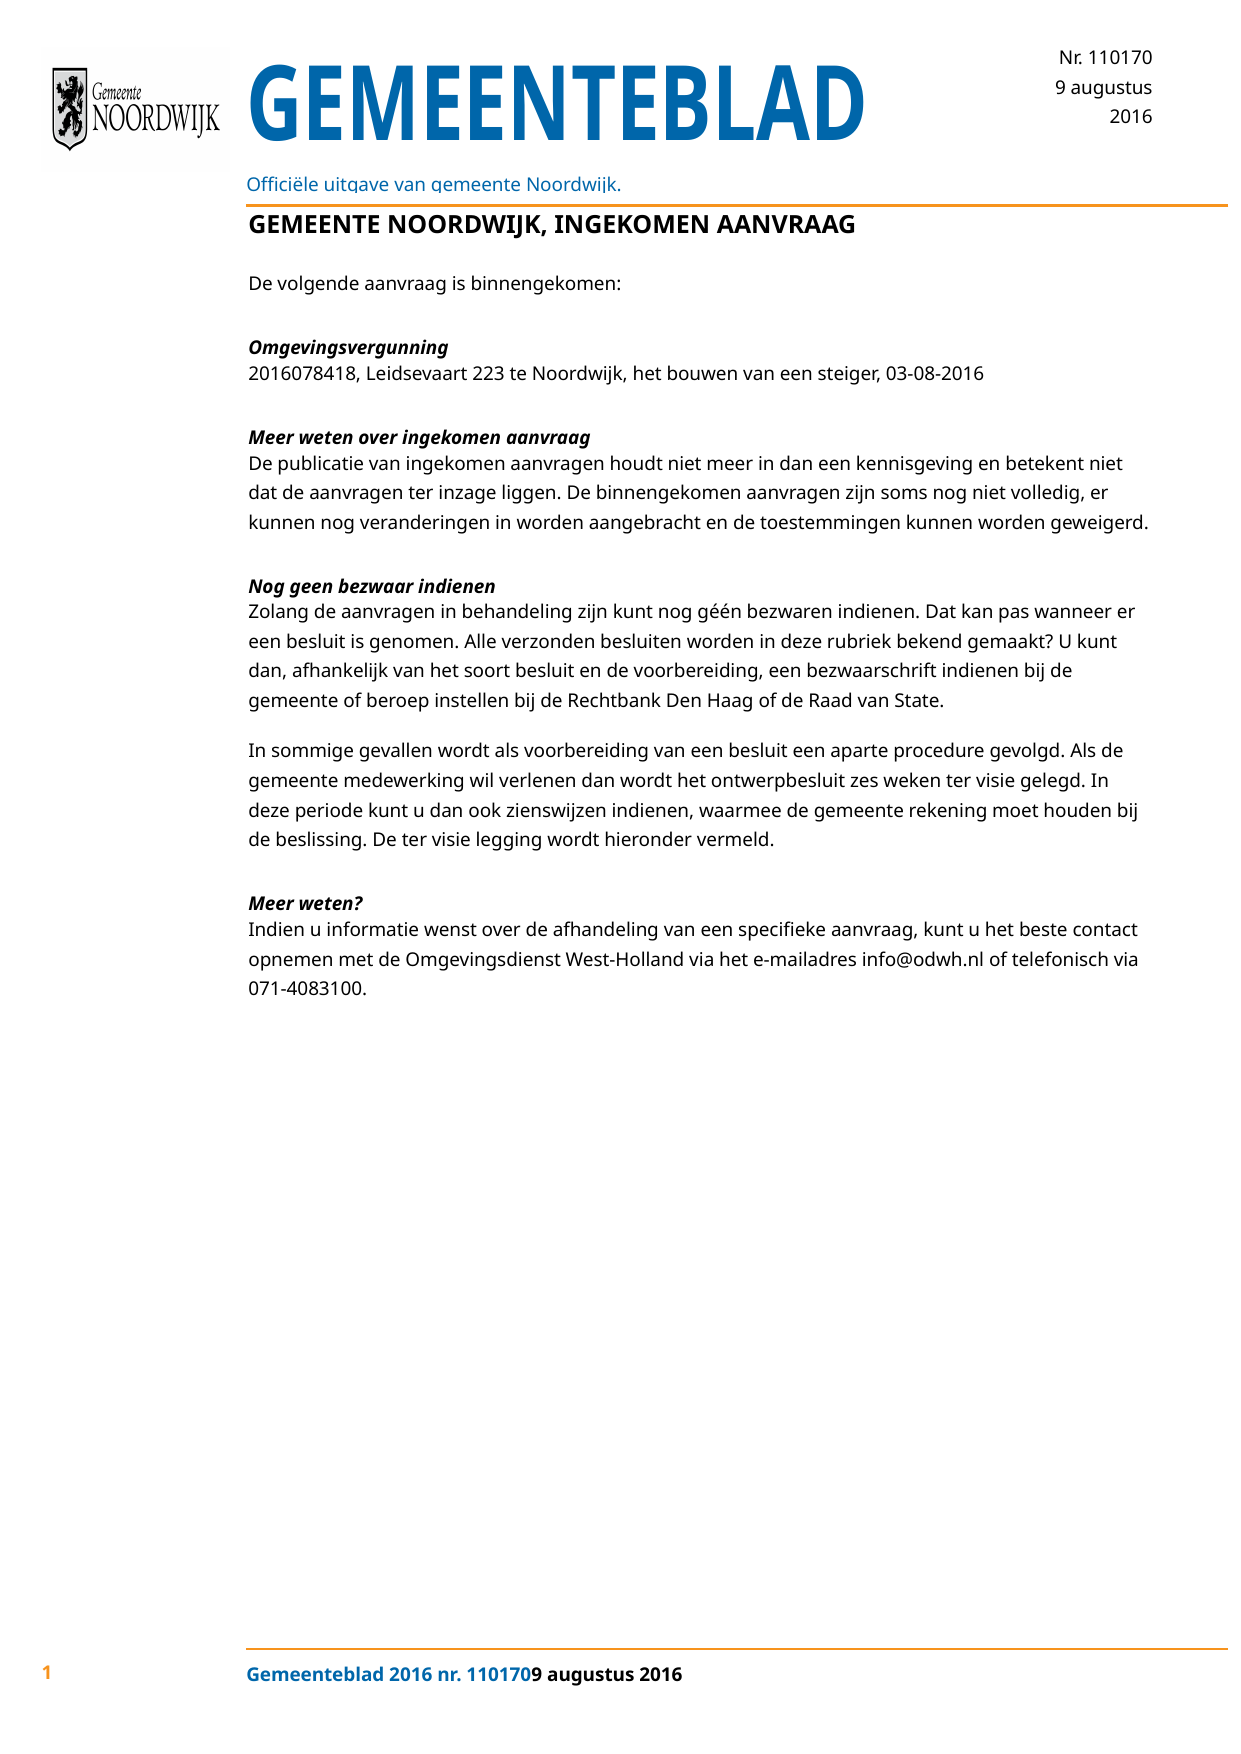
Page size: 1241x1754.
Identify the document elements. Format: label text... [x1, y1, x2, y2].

text 2016078418, Leidsevaart 223 te Noordwijk, het bouwen van een steiger, 03-08-2016 [248, 360, 1152, 386]
text De publicatie van ingekomen aanvragen houdt niet meer in dan een kennisgeving en betekent niet dat de aanvragen ter inzage liggen. De binnengekomen aanvragen zijn soms nog niet volledig, er kunnen nog veranderingen in worden aangebracht en de toestemmingen kunnen worden geweigerd. [248, 450, 1152, 534]
text GEMEENTE NOORDWIJK, INGEKOMEN AANVRAAG [248, 207, 1152, 241]
text Nog geen bezwaar indienen [248, 573, 1152, 598]
text Meer weten? [248, 890, 1152, 916]
text Omgevingsvergunning [248, 334, 1152, 360]
text Indien u informatie wenst over de afhandeling van een specifieke aanvraag, kunt u het beste contact opnemen met de Omgevingsdienst West-Holland via het e-mailadres info@odwh.nl of telefonisch via 071-4083100. [248, 916, 1152, 1001]
text Meer weten over ingekomen aanvraag [248, 424, 1152, 450]
picture [41, 47, 231, 172]
text Zolang de aanvragen in behandeling zijn kunt nog géén bezwaren indienen. Dat kan pas wanneer er een besluit is genomen. Alle verzonden besluiten worden in deze rubriek bekend gemaakt? U kunt dan, afhankelijk van het soort besluit en de voorbereiding, een bezwaarschrift indienen bij de gemeente of beroep instellen bij de Rechtbank Den Haag of de Raad van State. [248, 598, 1152, 713]
text De volgende aanvraag is binnengekomen: [248, 270, 1152, 296]
text In sommige gevallen wordt als voorbereiding van een besluit een aparte procedure gevolgd. Als de gemeente medewerking wil verlenen dan wordt het ontwerpbesluit zes weken ter visie gelegd. In deze periode kunt u dan ook zienswijzen indienen, waarmee de gemeente rekening moet houden bij de beslissing. De ter visie legging wordt hieronder vermeld. [248, 738, 1152, 852]
